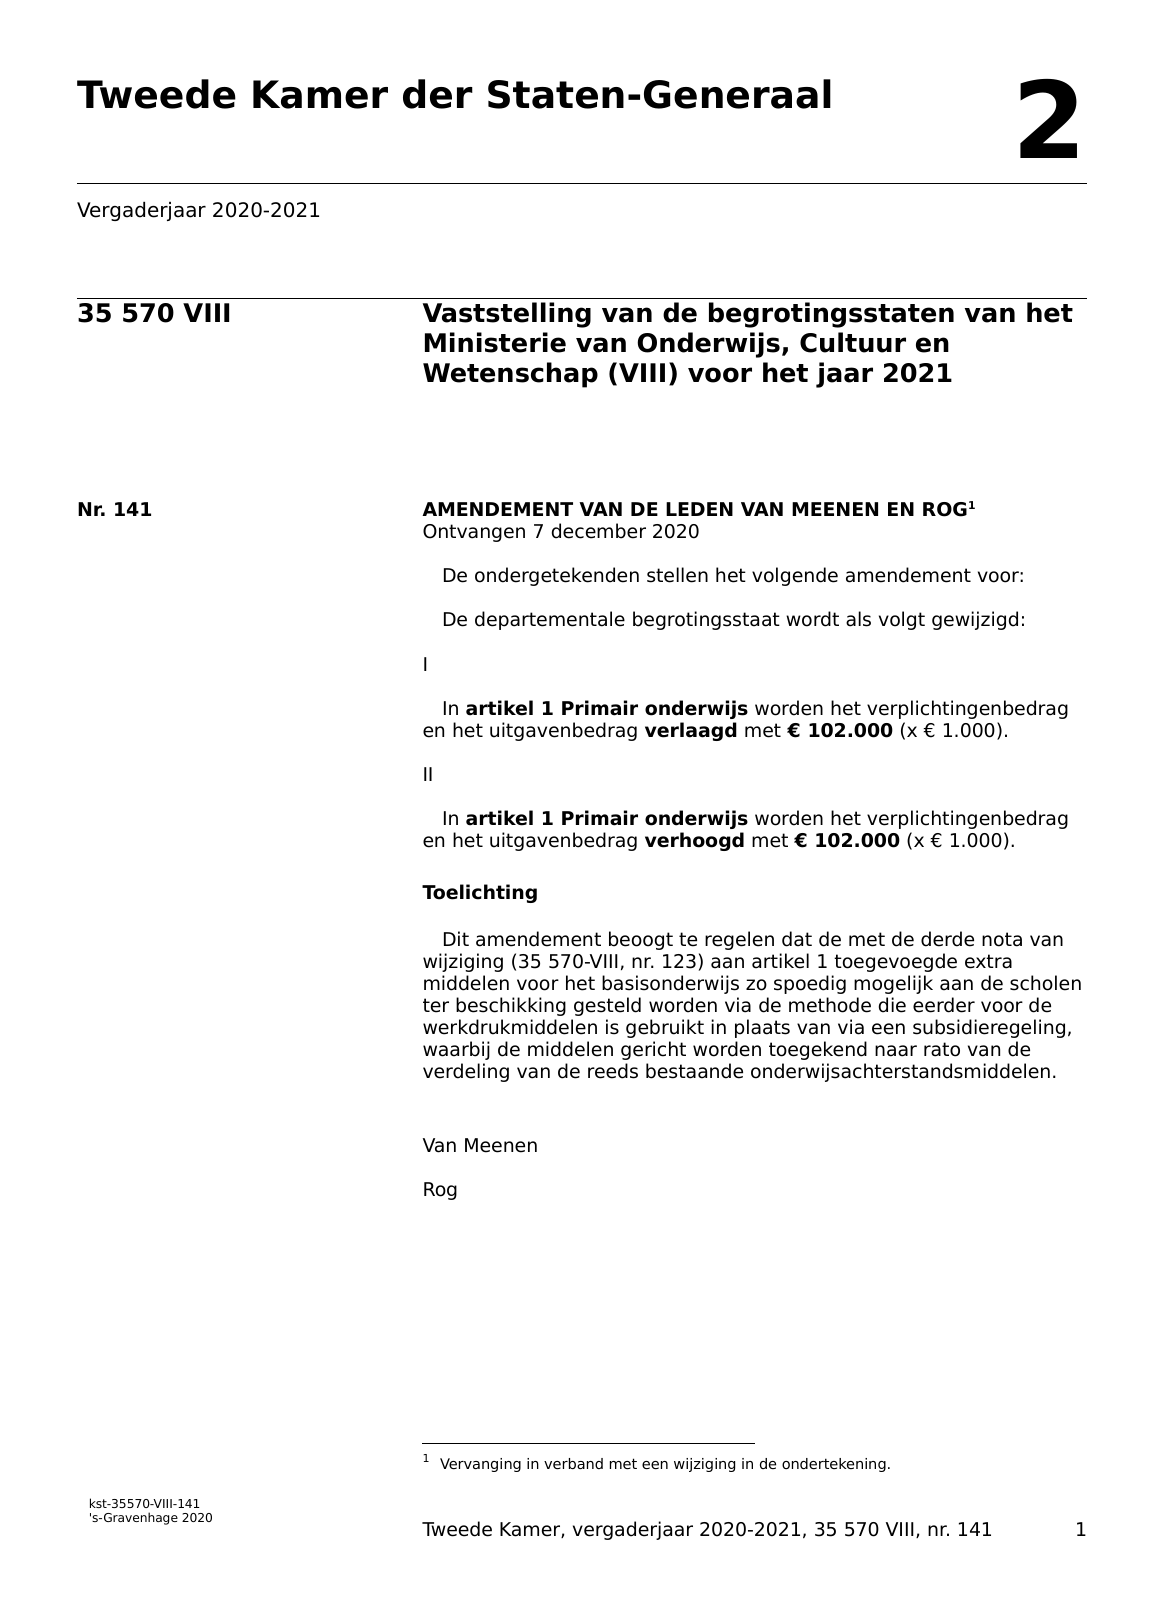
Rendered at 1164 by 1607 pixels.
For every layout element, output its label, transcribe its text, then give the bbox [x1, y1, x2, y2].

text In artikel 1 Primair onderwijs worden het verplichtingenbedrag en het uitgavenbedrag verlaagd met € 102.000 (x € 1.000). [422, 698, 1087, 742]
text II [422, 764, 1087, 786]
text kst-35570-VIII-141 [88, 1497, 323, 1511]
subtitle Nr. 141 AMENDEMENT VAN DE LEDEN VAN MEENEN EN ROG [77, 499, 1087, 521]
text De ondergetekenden stellen het volgende amendement voor: [422, 565, 1087, 587]
text De departementale begrotingsstaat wordt als volgt gewijzigd: [422, 609, 1087, 631]
text Vervanging in verband met een wijziging in de ondertekening. [422, 1452, 1087, 1474]
table_header Tweede Kamer der Staten-Generaal [77, 59, 886, 183]
table_header 2 [886, 59, 1087, 183]
subtitle Toelichting [422, 882, 1087, 904]
text In artikel 1 Primair onderwijs worden het verplichtingenbedrag en het uitgavenbedrag verhoogd met € 102.000 (x € 1.000). [422, 808, 1087, 852]
text 's-Gravenhage 2020 [88, 1511, 323, 1525]
text I [422, 653, 1087, 676]
table_cell Vergaderjaar 2020-2021 [77, 184, 1087, 298]
text Van Meenen Rog [422, 1113, 1087, 1201]
subtitle 35 570 VIII Vaststelling van de begrotingsstaten van het Ministerie van Onderwijs, Cultuur en Wetenschap (VIII) voor het jaar 2021 [77, 299, 1087, 388]
text Dit amendement beoogt te regelen dat de met de derde nota van wijziging (35 570-VIII, nr. 123) aan artikel 1 toegevoegde extra middelen voor het basisonderwijs zo spoedig mogelijk aan de scholen ter beschikking gesteld worden via de methode die eerder voor de werkdrukmiddelen is gebruikt in plaats van via een subsidieregeling, waarbij de middelen gericht worden toegekend naar rato van de verdeling van de reeds bestaande onderwijsachterstandsmiddelen. [422, 929, 1087, 1083]
text Ontvangen 7 december 2020 [422, 521, 1087, 543]
